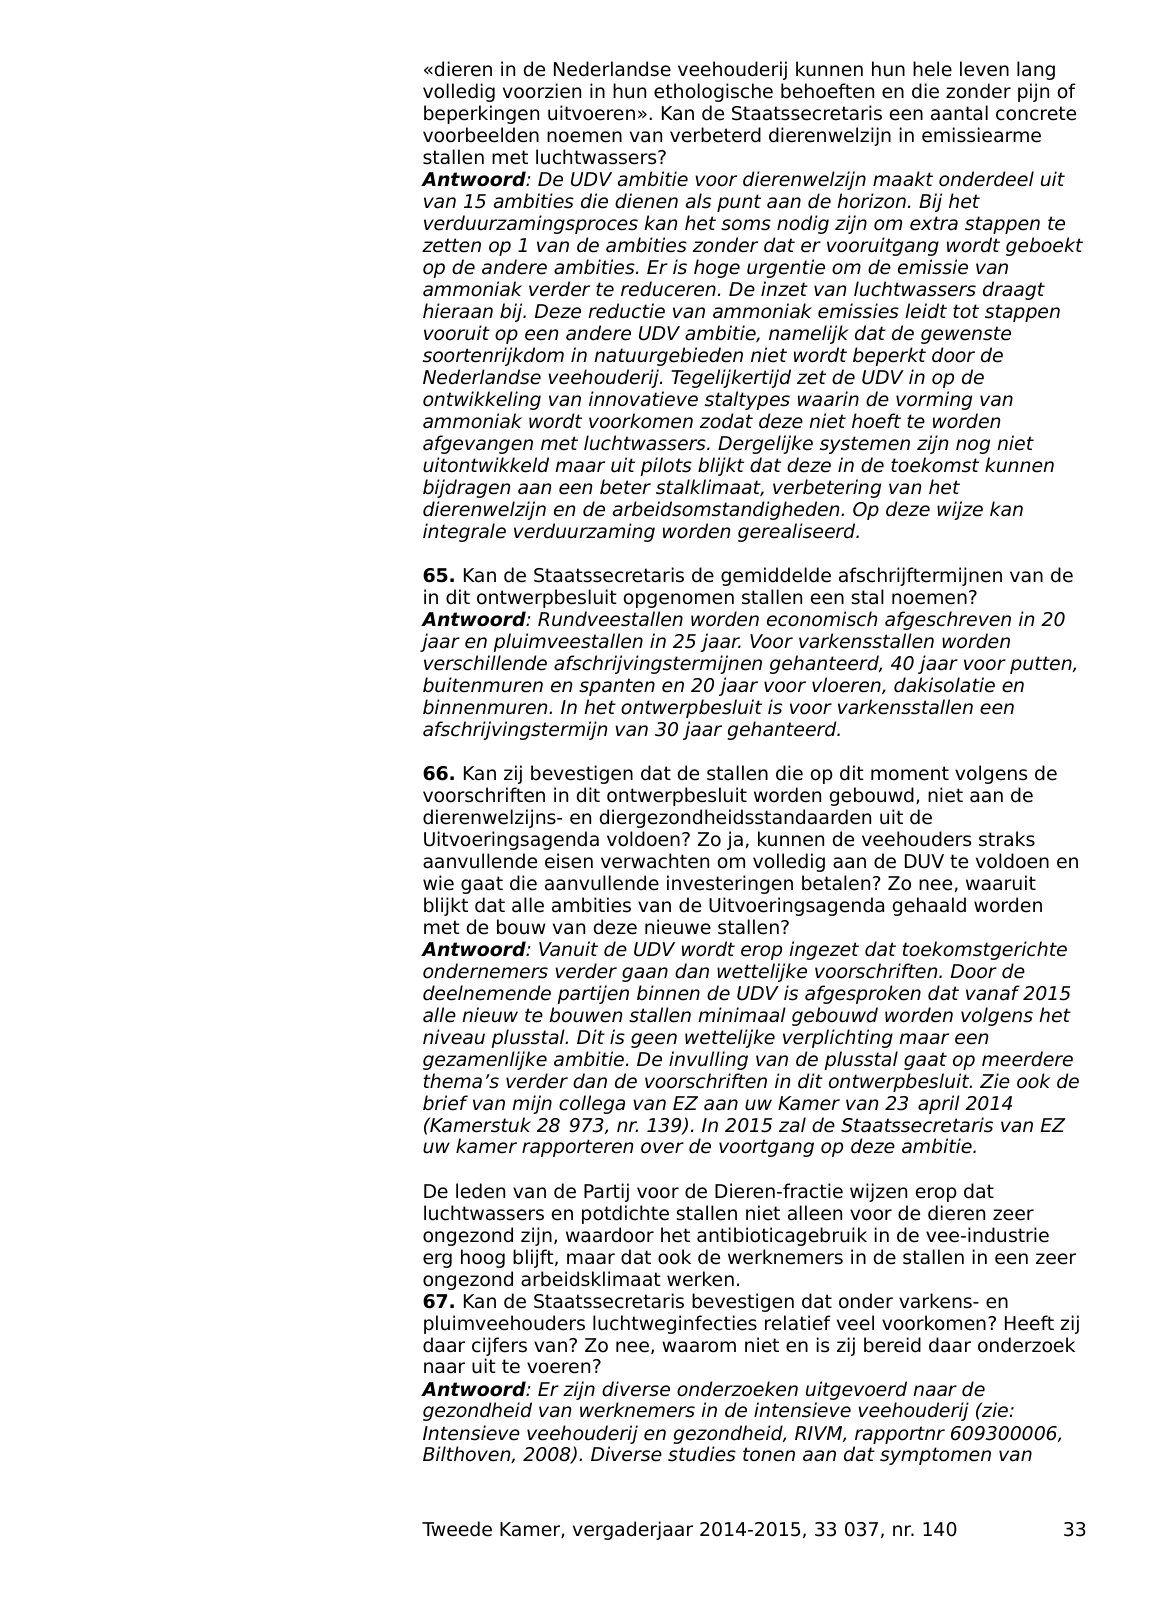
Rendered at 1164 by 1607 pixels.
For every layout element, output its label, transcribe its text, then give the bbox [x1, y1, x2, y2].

text «dieren in de Nederlandse veehouderij kunnen hun hele leven lang volledig voorzien in hun ethologische behoeften en die zonder pijn of beperkingen uitvoeren». Kan de Staatssecretaris een aantal concrete voorbeelden noemen van verbeterd dierenwelzijn in emissiearme stallen met luchtwassers? [422, 59, 1087, 169]
text Antwoord: Er zijn diverse onderzoeken uitgevoerd naar de gezondheid van werknemers in de intensieve veehouderij (zie: Intensieve veehouderij en gezondheid, RIVM, rapportnr 609300006, Bilthoven, 2008). Diverse studies tonen aan dat symptomen van [422, 1378, 1087, 1466]
text Antwoord: De UDV ambitie voor dierenwelzijn maakt onderdeel uit van 15 ambities die dienen als punt aan de horizon. Bij het verduurzamingsproces kan het soms nodig zijn om extra stappen te zetten op 1 van de ambities zonder dat er vooruitgang wordt geboekt op de andere ambities. Er is hoge urgentie om de emissie van ammoniak verder te reduceren. De inzet van luchtwassers draagt hieraan bij. Deze reductie van ammoniak emissies leidt tot stappen vooruit op een andere UDV ambitie, namelijk dat de gewenste soortenrijkdom in natuurgebieden niet wordt beperkt door de Nederlandse veehouderij. Tegelijkertijd zet de UDV in op de ontwikkeling van innovatieve staltypes waarin de vorming van ammoniak wordt voorkomen zodat deze niet hoeft te worden afgevangen met luchtwassers. Dergelijke systemen zijn nog niet uitontwikkeld maar uit pilots blijkt dat deze in de toekomst kunnen bijdragen aan een beter stalklimaat, verbetering van het dierenwelzijn en de arbeidsomstandigheden. Op deze wijze kan integrale verduurzaming worden gerealiseerd. [422, 169, 1087, 543]
text De leden van de Partij voor de Dieren-fractie wijzen erop dat luchtwassers en potdichte stallen niet alleen voor de dieren zeer ongezond zijn, waardoor het antibioticagebruik in de vee-industrie erg hoog blijft, maar dat ook de werknemers in de stallen in een zeer ongezond arbeidsklimaat werken. [422, 1181, 1087, 1291]
text Antwoord: Vanuit de UDV wordt erop ingezet dat toekomstgerichte ondernemers verder gaan dan wettelijke voorschriften. Door de deelnemende partijen binnen de UDV is afgesproken dat vanaf 2015 alle nieuw te bouwen stallen minimaal gebouwd worden volgens het niveau plusstal. Dit is geen wettelijke verplichting maar een gezamenlijke ambitie. De invulling van de plusstal gaat op meerdere thema’s verder dan de voorschriften in dit ontwerpbesluit. Zie ook de brief van mijn collega van EZ aan uw Kamer van 23 april 2014 (Kamerstuk 28 973, nr. 139). In 2015 zal de Staatssecretaris van EZ uw kamer rapporteren over de voortgang op deze ambitie. [422, 939, 1087, 1158]
text 67. Kan de Staatssecretaris bevestigen dat onder varkens- en pluimveehouders luchtweginfecties relatief veel voorkomen? Heeft zij daar cijfers van? Zo nee, waarom niet en is zij bereid daar onderzoek naar uit te voeren? [422, 1291, 1087, 1378]
text Antwoord: Rundveestallen worden economisch afgeschreven in 20 jaar en pluimveestallen in 25 jaar. Voor varkensstallen worden verschillende afschrijvingstermijnen gehanteerd, 40 jaar voor putten, buitenmuren en spanten en 20 jaar voor vloeren, dakisolatie en binnenmuren. In het ontwerpbesluit is voor varkensstallen een afschrijvingstermijn van 30 jaar gehanteerd. [422, 609, 1087, 741]
text 66. Kan zij bevestigen dat de stallen die op dit moment volgens de voorschriften in dit ontwerpbesluit worden gebouwd, niet aan de dierenwelzijns- en diergezondheidsstandaarden uit de Uitvoeringsagenda voldoen? Zo ja, kunnen de veehouders straks aanvullende eisen verwachten om volledig aan de DUV te voldoen en wie gaat die aanvullende investeringen betalen? Zo nee, waaruit blijkt dat alle ambities van de Uitvoeringsagenda gehaald worden met de bouw van deze nieuwe stallen? [422, 763, 1087, 939]
text 65. Kan de Staatssecretaris de gemiddelde afschrijftermijnen van de in dit ontwerpbesluit opgenomen stallen een stal noemen? [422, 565, 1087, 609]
